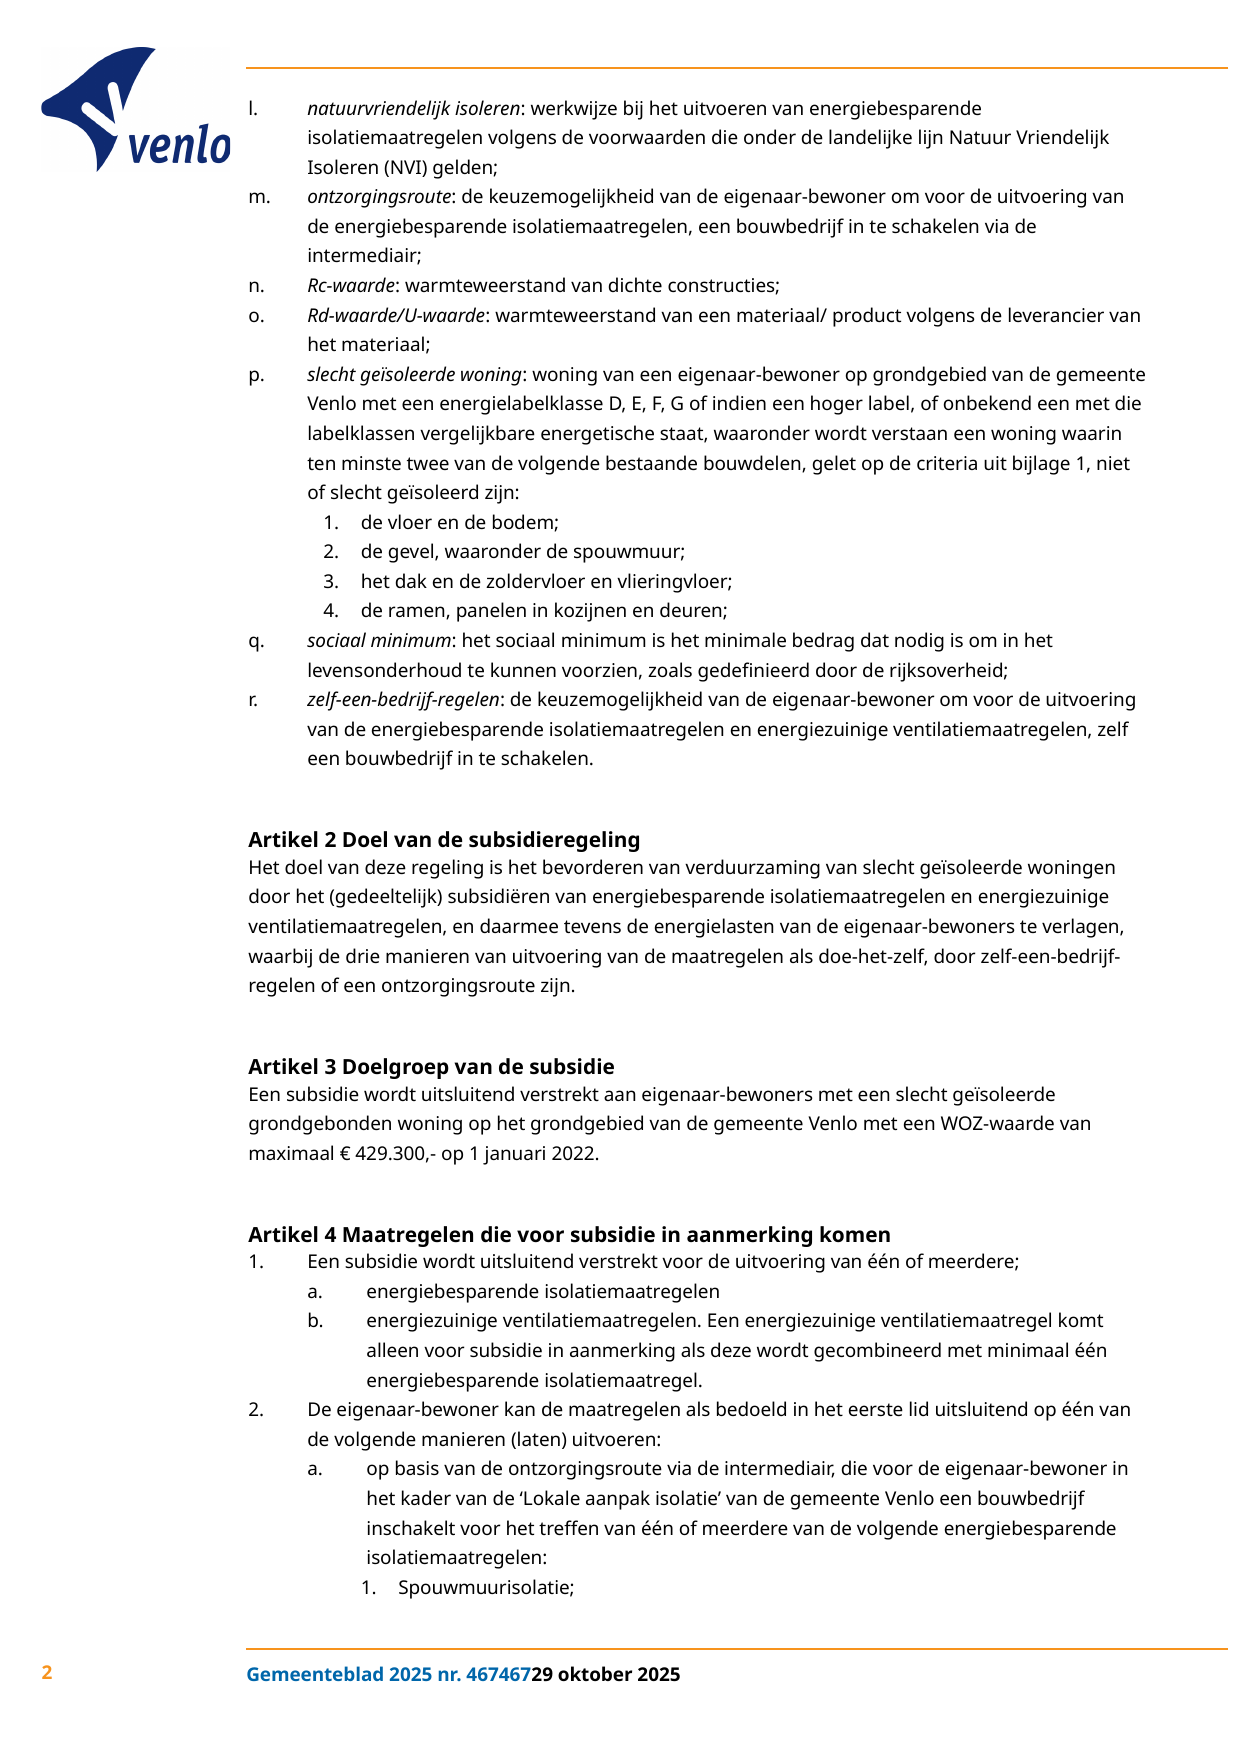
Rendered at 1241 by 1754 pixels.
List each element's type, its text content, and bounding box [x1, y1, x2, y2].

list ontzorgingsroute: de keuzemogelijkheid van de eigenaar-bewoner om voor de uitvoering van de energiebesparende isolatiemaatregelen, een bouwbedrijf in te schakelen via de intermediair; [248, 183, 1152, 268]
list sociaal minimum: het sociaal minimum is het minimale bedrag dat nodig is om in het levensonderhoud te kunnen voorzien, zoals gedefinieerd door de rijksoverheid; [248, 627, 1152, 683]
list de vloer en de bodem; [323, 509, 1152, 535]
list Spouwmuurisolatie; [361, 1574, 1152, 1599]
list Een subsidie wordt uitsluitend verstrekt voor de uitvoering van één of meerdere; [248, 1248, 1152, 1274]
text Artikel 4 Maatregelen die voor subsidie in aanmerking komen [248, 1220, 1152, 1248]
text Artikel 3 Doelgroep van de subsidie [248, 1052, 1152, 1081]
list de gevel, waaronder de spouwmuur; [323, 538, 1152, 564]
list slecht geïsoleerde woning: woning van een eigenaar-bewoner op grondgebied van de gemeente Venlo met een energielabelklasse D, E, F, G of indien een hoger label, of onbekend een met die labelklassen vergelijkbare energetische staat, waaronder wordt verstaan een woning waarin ten minste twee van de volgende bestaande bouwdelen, gelet op de criteria uit bijlage 1, niet of slecht geïsoleerd zijn: [248, 361, 1152, 505]
list energiebesparende isolatiemaatregelen [307, 1278, 1152, 1304]
text Een subsidie wordt uitsluitend verstrekt aan eigenaar-bewoners met een slecht geïsoleerde grondgebonden woning op het grondgebied van de gemeente Venlo met een WOZ-waarde van maximaal € 429.300,- op 1 januari 2022. [248, 1081, 1152, 1166]
list zelf-een-bedrijf-regelen: de keuzemogelijkheid van de eigenaar-bewoner om voor de uitvoering van de energiebesparende isolatiemaatregelen en energiezuinige ventilatiemaatregelen, zelf een bouwbedrijf in te schakelen. [248, 686, 1152, 771]
text Artikel 2 Doel van de subsidieregeling [248, 826, 1152, 854]
list op basis van de ontzorgingsroute via de intermediair, die voor de eigenaar-bewoner in het kader van de ‘Lokale aanpak isolatie’ van de gemeente Venlo een bouwbedrijf inschakelt voor het treffen van één of meerdere van de volgende energiebesparende isolatiemaatregelen: [307, 1456, 1152, 1570]
picture [41, 47, 231, 172]
list Rd-waarde/U-waarde: warmteweerstand van een materiaal/ product volgens de leverancier van het materiaal; [248, 302, 1152, 357]
list energiezuinige ventilatiemaatregelen. Een energiezuinige ventilatiemaatregel komt alleen voor subsidie in aanmerking als deze wordt gecombineerd met minimaal één energiebesparende isolatiemaatregel. [307, 1308, 1152, 1392]
list Rc-waarde: warmteweerstand van dichte constructies; [248, 272, 1152, 298]
list de ramen, panelen in kozijnen en deuren; [323, 598, 1152, 623]
text Het doel van deze regeling is het bevorderen van verduurzaming van slecht geïsoleerde woningen door het (gedeeltelijk) subsidiëren van energiebesparende isolatiemaatregelen en energiezuinige ventilatiemaatregelen, en daarmee tevens de energielasten van de eigenaar-bewoners te verlagen, waarbij de drie manieren van uitvoering van de maatregelen als doe-het-zelf, door zelf-een-bedrijf-regelen of een ontzorgingsroute zijn. [248, 854, 1152, 998]
list het dak en de zoldervloer en vlieringvloer; [323, 568, 1152, 594]
list De eigenaar-bewoner kan de maatregelen als bedoeld in het eerste lid uitsluitend op één van de volgende manieren (laten) uitvoeren: [248, 1396, 1152, 1452]
list natuurvriendelijk isoleren: werkwijze bij het uitvoeren van energiebesparende isolatiemaatregelen volgens de voorwaarden die onder de landelijke lijn Natuur Vriendelijk Isoleren (NVI) gelden; [248, 95, 1152, 180]
